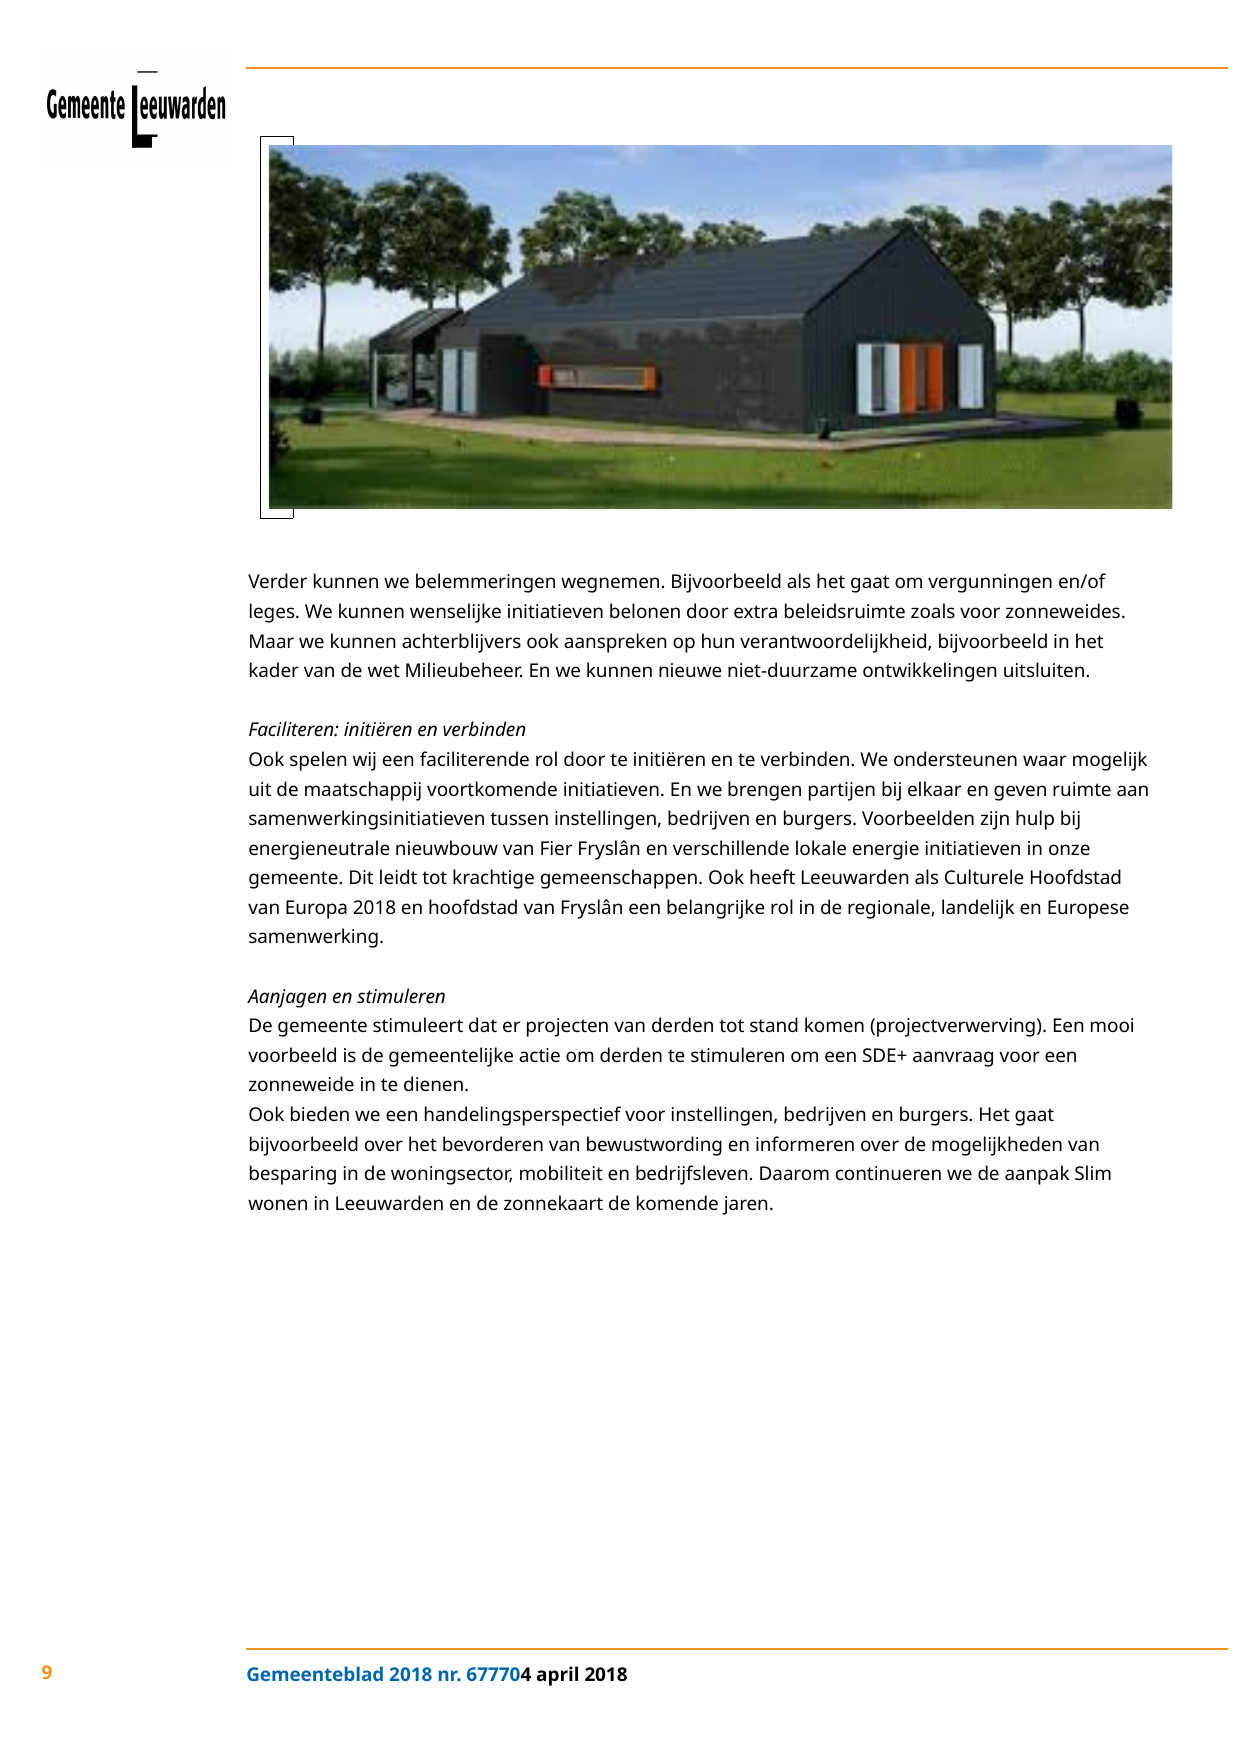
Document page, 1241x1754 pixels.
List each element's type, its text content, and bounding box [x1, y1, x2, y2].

text Faciliteren: initiëren en verbinden [248, 717, 1152, 742]
picture [268, 145, 1173, 509]
text Ook bieden we een handelingsperspectief voor instellingen, bedrijven en burgers. Het gaat bijvoorbeeld over het bevorderen van bewustwording en informeren over de mogelijkheden van besparing in de woningsector, mobiliteit en bedrijfsleven. Daarom continueren we de aanpak Slim wonen in Leeuwarden en de zonnekaart de komende jaren. [248, 1101, 1152, 1216]
picture [41, 47, 231, 172]
text De gemeente stimuleert dat er projecten van derden tot stand komen (projectverwerving). Een mooi voorbeeld is de gemeentelijke actie om derden te stimuleren om een SDE+ aanvraag voor een zonneweide in te dienen. [248, 1012, 1152, 1097]
text Ook spelen wij een faciliterende rol door te initiëren en te verbinden. We ondersteunen waar mogelijk uit de maatschappij voortkomende initiatieven. En we brengen partijen bij elkaar en geven ruimte aan samenwerkingsinitiatieven tussen instellingen, bedrijven en burgers. Voorbeelden zijn hulp bij energieneutrale nieuwbouw van Fier Fryslân en verschillende lokale energie initiatieven in onze gemeente. Dit leidt tot krachtige gemeenschappen. Ook heeft Leeuwarden als Culturele Hoofdstad van Europa 2018 en hoofdstad van Fryslân een belangrijke rol in de regionale, landelijk en Europese samenwerking. [248, 746, 1152, 949]
text Verder kunnen we belemmeringen wegnemen. Bijvoorbeeld als het gaat om vergunningen en/of leges. We kunnen wenselijke initiatieven belonen door extra beleidsruimte zoals voor zonneweides. Maar we kunnen achterblijvers ook aanspreken op hun verantwoordelijkheid, bijvoorbeeld in het kader van de wet Milieubeheer. En we kunnen nieuwe niet-duurzame ontwikkelingen uitsluiten. [248, 569, 1152, 683]
text Aanjagen en stimuleren [248, 983, 1152, 1009]
